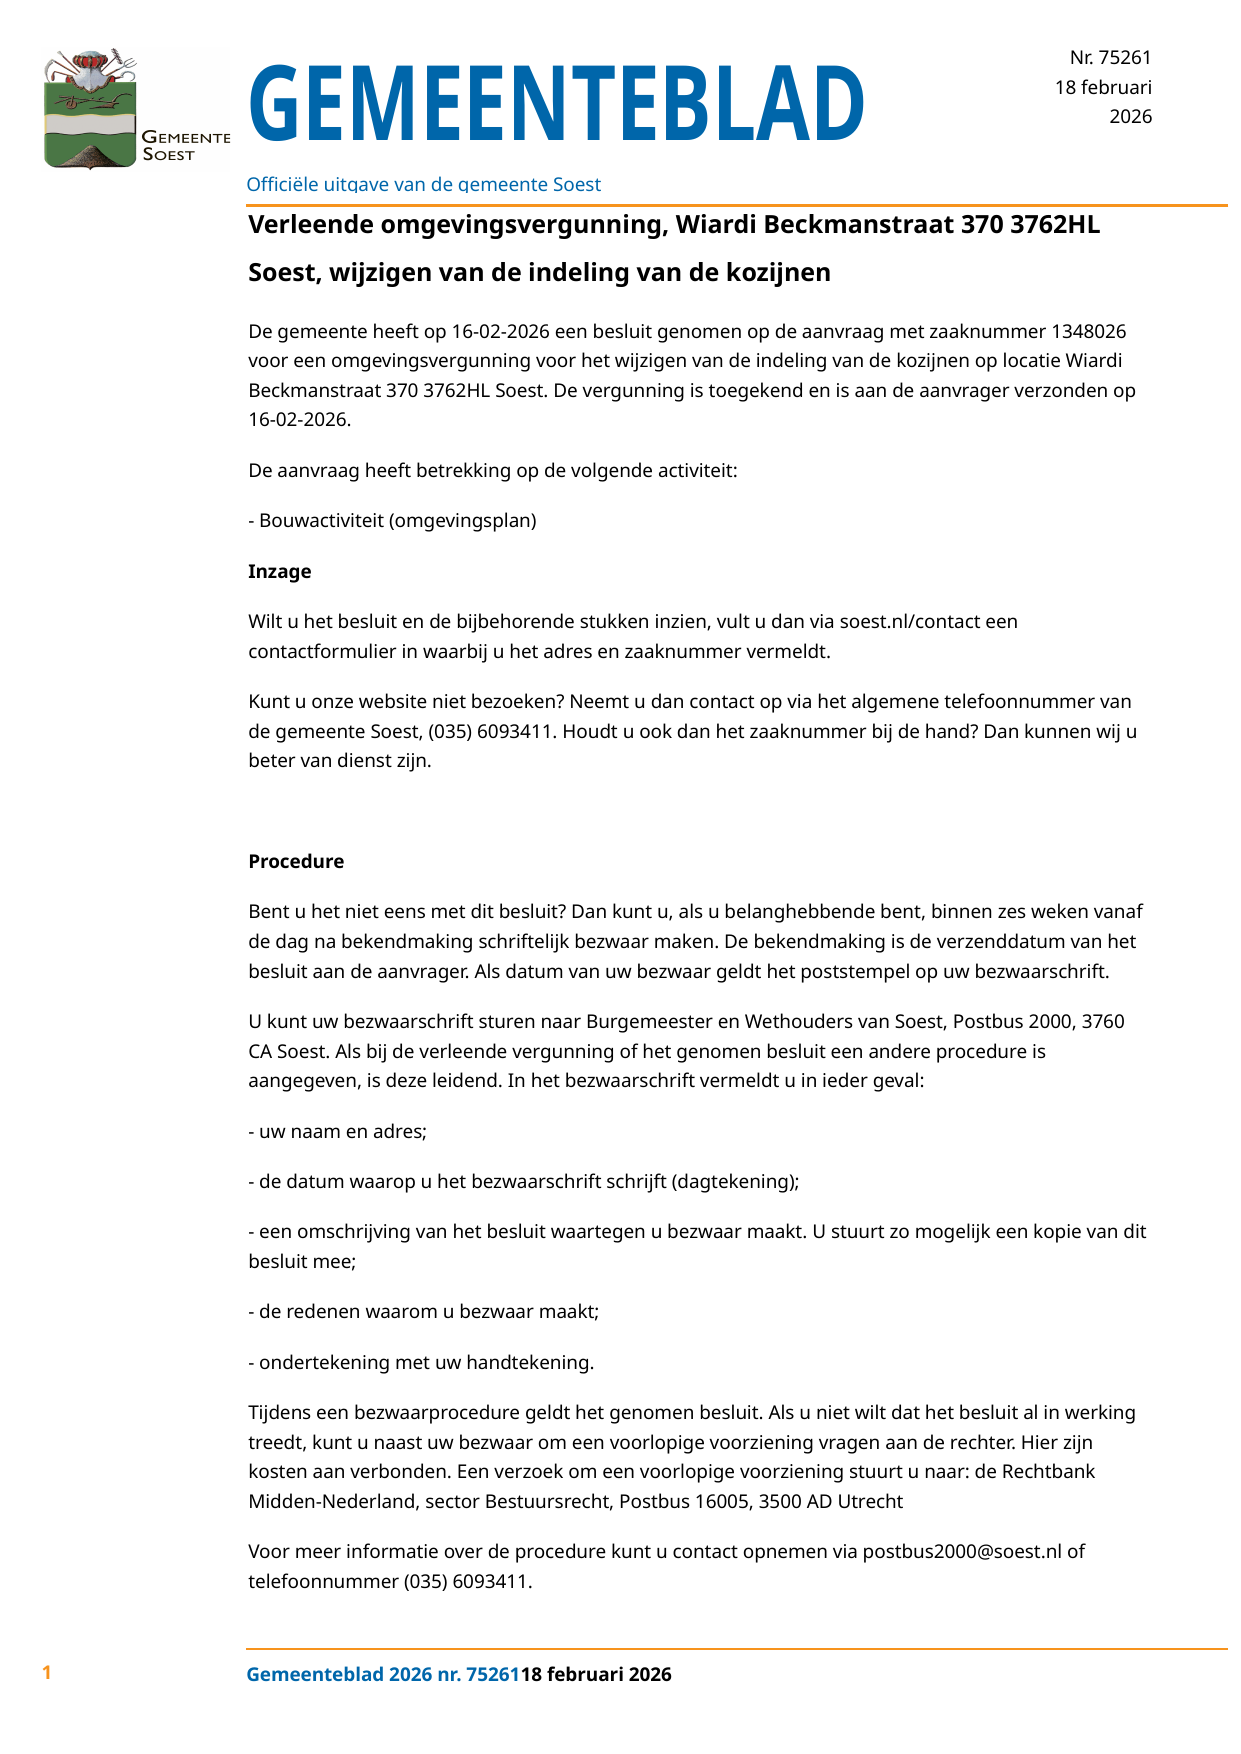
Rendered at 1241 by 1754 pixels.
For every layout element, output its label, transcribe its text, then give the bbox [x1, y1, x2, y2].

picture [41, 47, 231, 172]
text - ondertekening met uw handtekening. [248, 1349, 1152, 1375]
text U kunt uw bezwaarschrift sturen naar Burgemeester en Wethouders van Soest, Postbus 2000, 3760 CA Soest. Als bij de verleende vergunning of het genomen besluit een andere procedure is aangegeven, is deze leidend. In het bezwaarschrift vermeldt u in ieder geval: [248, 1008, 1152, 1093]
text Tijdens een bezwaarprocedure geldt het genomen besluit. Als u niet wilt dat het besluit al in werking treedt, kunt u naast uw bezwaar om een voorlopige voorziening vragen aan de rechter. Hier zijn kosten aan verbonden. Een verzoek om een voorlopige voorziening stuurt u naar: de Rechtbank Midden-Nederland, sector Bestuursrecht, Postbus 16005, 3500 AD Utrecht [248, 1399, 1152, 1514]
text - de datum waarop u het bezwaarschrift schrijft (dagtekening); [248, 1168, 1152, 1194]
text Voor meer informatie over de procedure kunt u contact opnemen via postbus2000@soest.nl of telefoonnummer (035) 6093411. [248, 1539, 1152, 1594]
text De aanvraag heeft betrekking op de volgende activiteit: [248, 457, 1152, 483]
text - de redenen waarom u bezwaar maakt; [248, 1299, 1152, 1324]
text Kunt u onze website niet bezoeken? Neemt u dan contact op via het algemene telefoonnummer van de gemeente Soest, (035) 6093411. Houdt u ook dan het zaaknummer bij de hand? Dan kunnen wij u beter van dienst zijn. [248, 688, 1152, 773]
text - uw naam en adres; [248, 1118, 1152, 1144]
text Verleende omgevingsvergunning, Wiardi Beckmanstraat 370 3762HL Soest, wijzigen van de indeling van de kozijnen [248, 207, 1152, 288]
text Wilt u het besluit en de bijbehorende stukken inzien, vult u dan via soest.nl/contact een contactformulier in waarbij u het adres en zaaknummer vermeldt. [248, 608, 1152, 664]
text Inzage [248, 558, 1152, 584]
text Procedure [248, 848, 1152, 874]
text - een omschrijving van het besluit waartegen u bezwaar maakt. U stuurt zo mogelijk een kopie van dit besluit mee; [248, 1219, 1152, 1274]
text - Bouwactiviteit (omgevingsplan) [248, 507, 1152, 533]
text Bent u het niet eens met dit besluit? Dan kunt u, als u belanghebbende bent, binnen zes weken vanaf de dag na bekendmaking schriftelijk bezwaar maken. De bekendmaking is de verzenddatum van het besluit aan de aanvrager. Als datum van uw bezwaar geldt het poststempel op uw bezwaarschrift. [248, 899, 1152, 984]
text De gemeente heeft op 16-02-2026 een besluit genomen op de aanvraag met zaaknummer 1348026 voor een omgevingsvergunning voor het wijzigen van de indeling van de kozijnen op locatie Wiardi Beckmanstraat 370 3762HL Soest. De vergunning is toegekend en is aan de aanvrager verzonden op 16-02-2026. [248, 318, 1152, 432]
